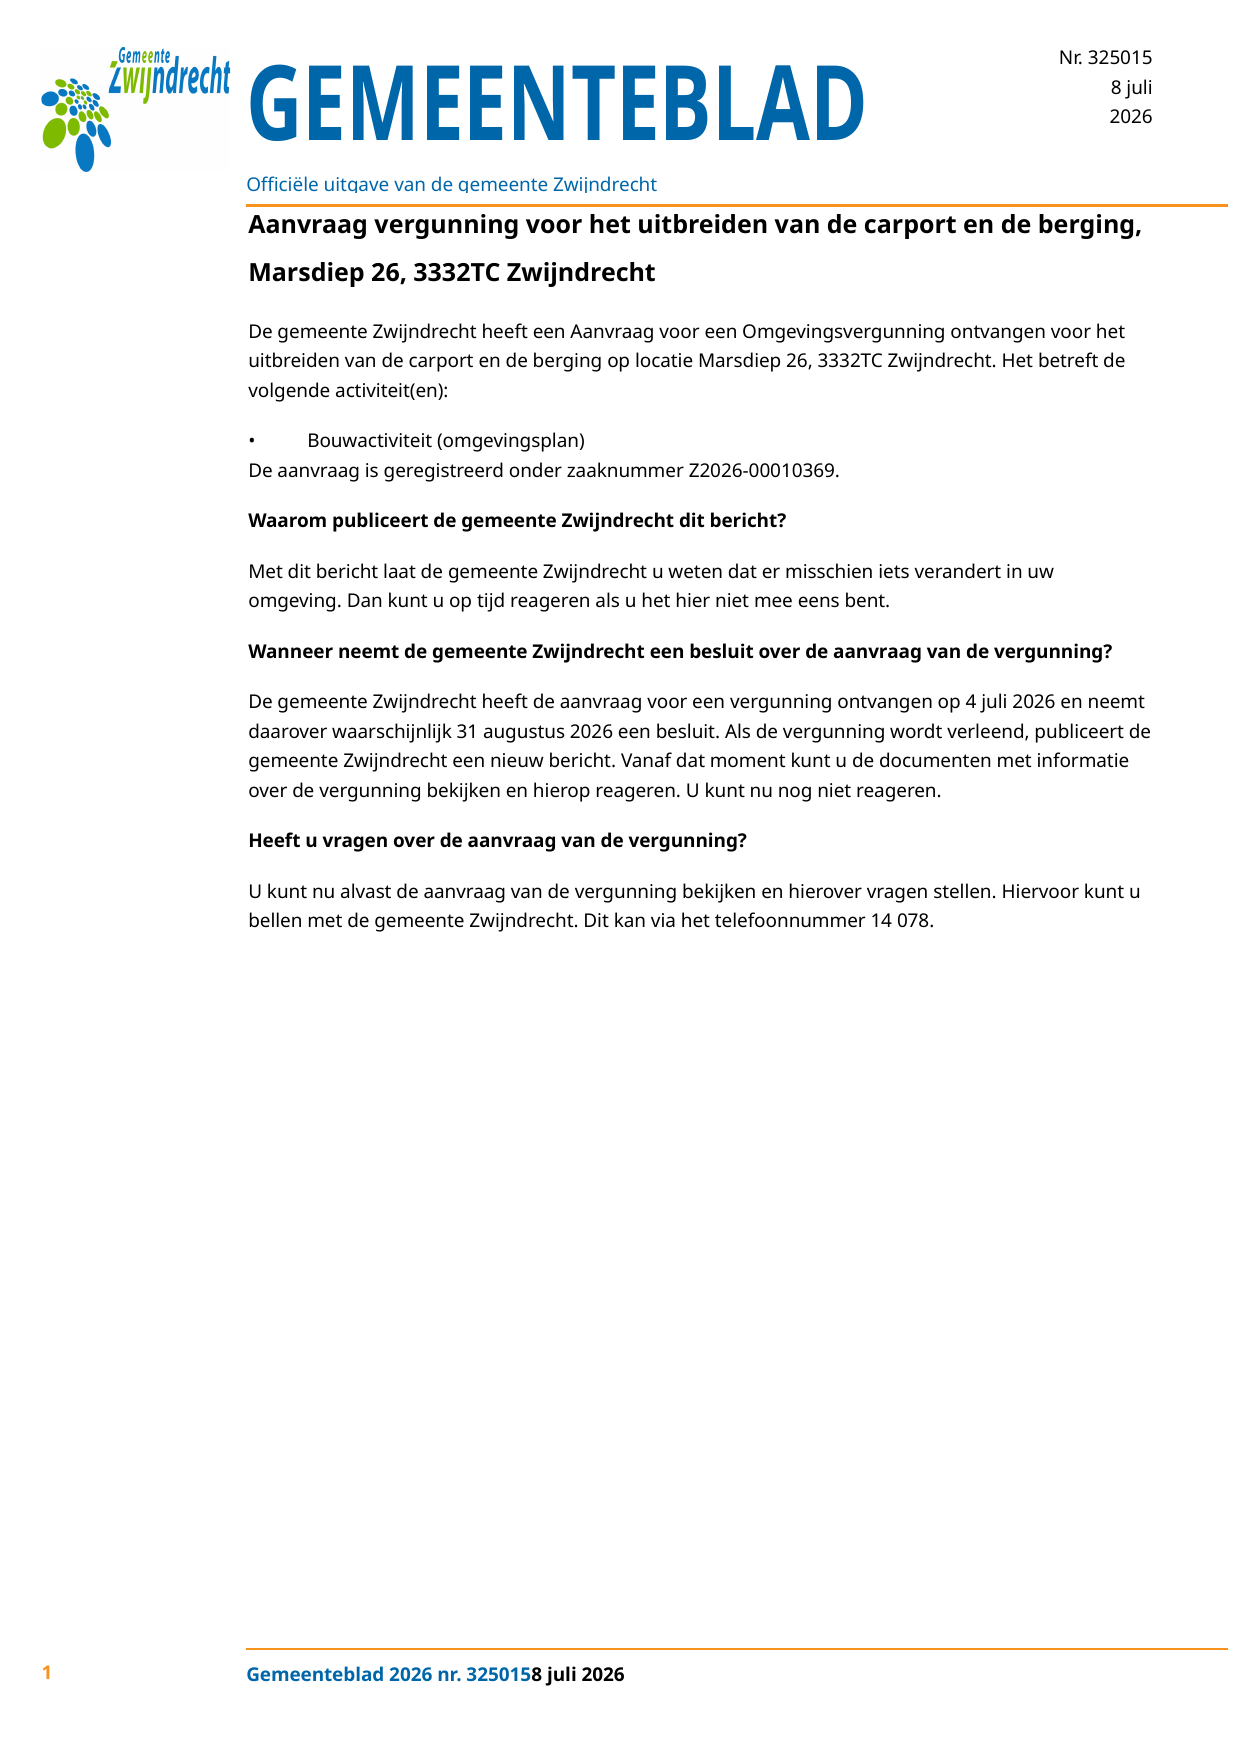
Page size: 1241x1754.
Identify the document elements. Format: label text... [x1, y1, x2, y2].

text Waarom publiceert de gemeente Zwijndrecht dit bericht? [248, 507, 1152, 533]
picture [41, 47, 231, 172]
text Met dit bericht laat de gemeente Zwijndrecht u weten dat er misschien iets verandert in uw omgeving. Dan kunt u op tijd reageren als u het hier niet mee eens bent. [248, 558, 1152, 613]
text Wanneer neemt de gemeente Zwijndrecht een besluit over de aanvraag van de vergunning? [248, 638, 1152, 664]
text De gemeente Zwijndrecht heeft een Aanvraag voor een Omgevingsvergunning ontvangen voor het uitbreiden van de carport en de berging op locatie Marsdiep 26, 3332TC Zwijndrecht. Het betreft de volgende activiteit(en): [248, 318, 1152, 403]
text Heeft u vragen over de aanvraag van de vergunning? [248, 827, 1152, 853]
list Bouwactiviteit (omgevingsplan) [248, 427, 1152, 453]
text Aanvraag vergunning voor het uitbreiden van de carport en de berging, Marsdiep 26, 3332TC Zwijndrecht [248, 207, 1152, 288]
text De gemeente Zwijndrecht heeft de aanvraag voor een vergunning ontvangen op 4 juli 2026 en neemt daarover waarschijnlijk 31 augustus 2026 een besluit. Als de vergunning wordt verleend, publiceert de gemeente Zwijndrecht een nieuw bericht. Vanaf dat moment kunt u de documenten met informatie over de vergunning bekijken en hierop reageren. U kunt nu nog niet reageren. [248, 688, 1152, 803]
text U kunt nu alvast de aanvraag van de vergunning bekijken en hierover vragen stellen. Hiervoor kunt u bellen met de gemeente Zwijndrecht. Dit kan via het telefoonnummer 14 078. [248, 878, 1152, 933]
text De aanvraag is geregistreerd onder zaaknummer Z2026-00010369. [248, 457, 1152, 483]
